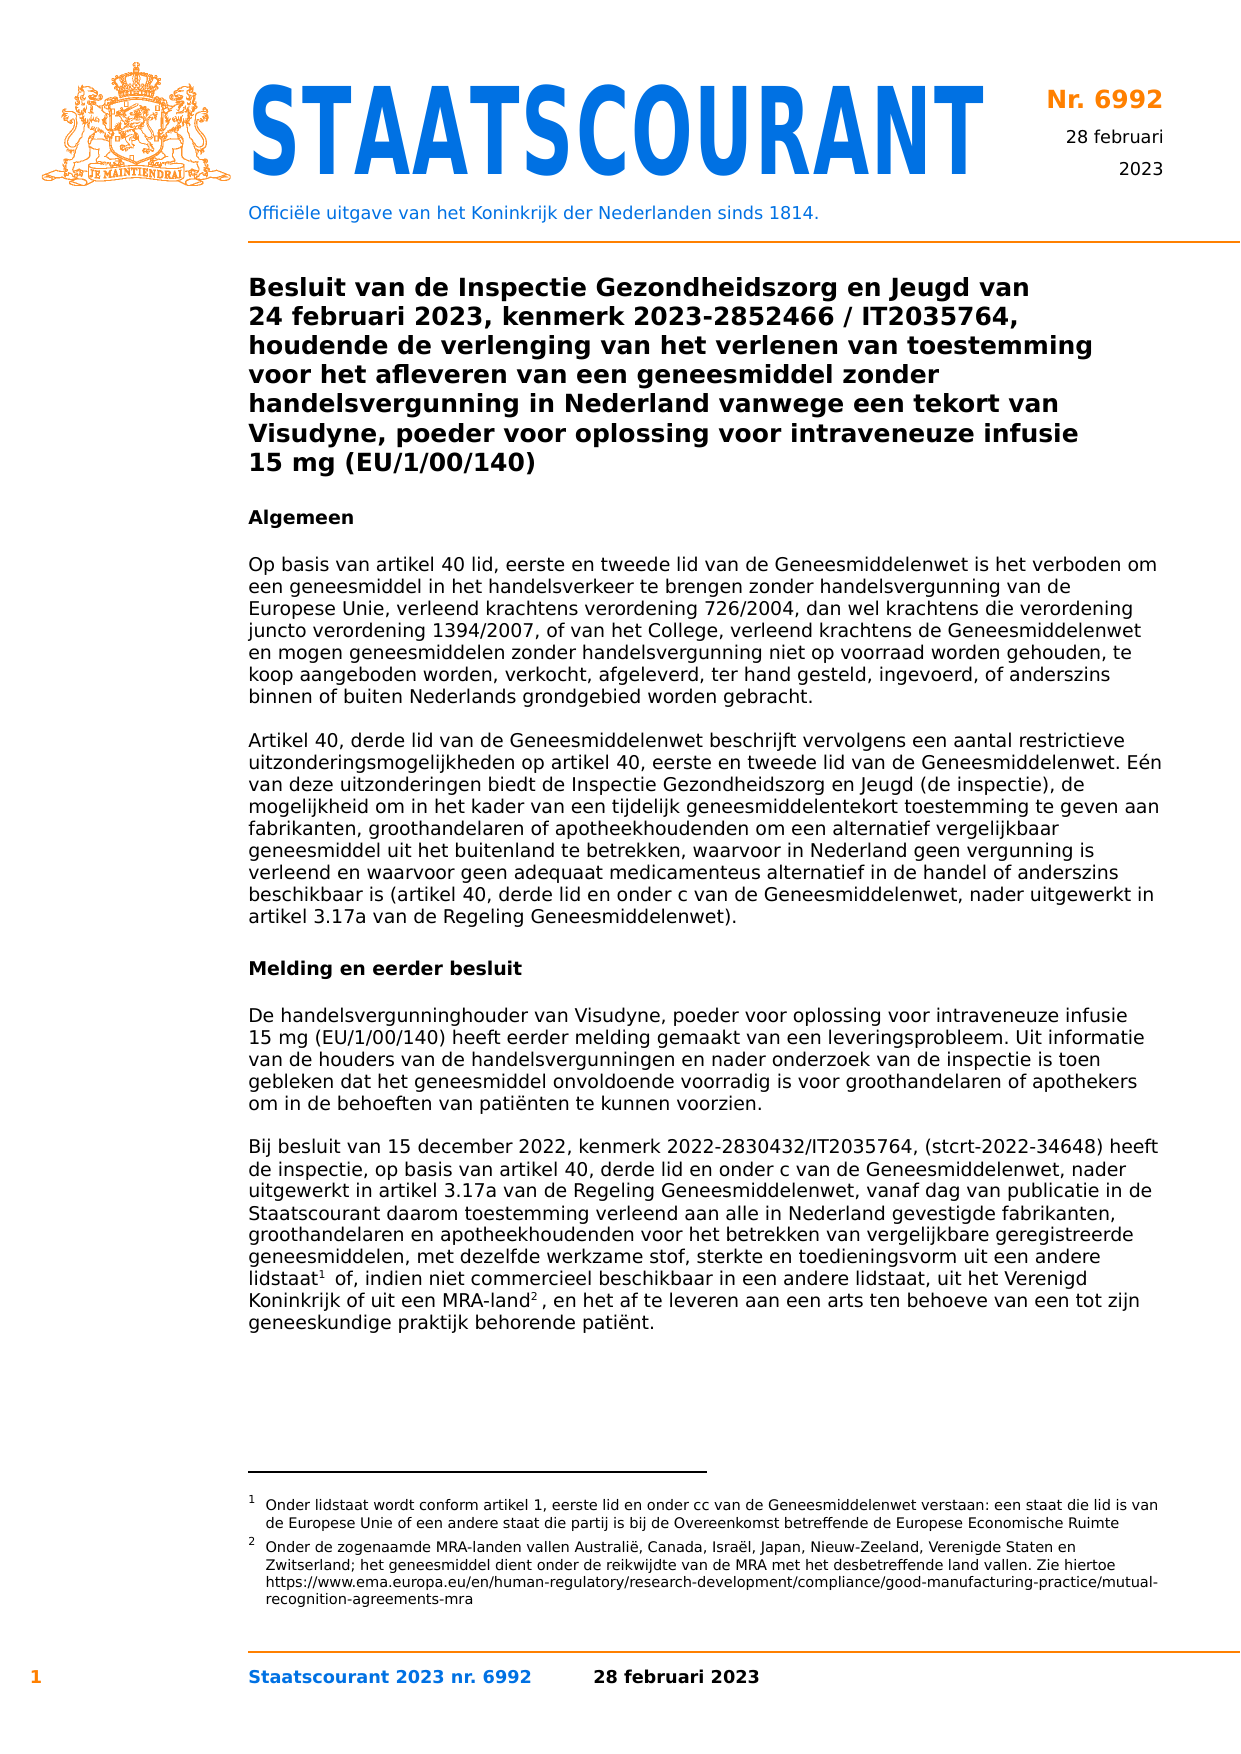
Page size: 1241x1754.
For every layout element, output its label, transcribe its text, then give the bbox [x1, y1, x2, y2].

text Artikel 40, derde lid van de Geneesmiddelenwet beschrijft vervolgens een aantal restrictieve uitzonderingsmogelijkheden op artikel 40, eerste en tweede lid van de Geneesmiddelenwet. Eén van deze uitzonderingen biedt de Inspectie Gezondheidszorg en Jeugd (de inspectie), de mogelijkheid om in het kader van een tijdelijk geneesmiddelentekort toestemming te geven aan fabrikanten, groothandelaren of apotheekhoudenden om een alternatief vergelijkbaar geneesmiddel uit het buitenland te betrekken, waarvoor in Nederland geen vergunning is verleend en waarvoor geen adequaat medicamenteus alternatief in de handel of anderszins beschikbaar is (artikel 40, derde lid en onder c van de Geneesmiddelenwet, nader uitgewerkt in artikel 3.17a van de Regeling Geneesmiddelenwet). [248, 730, 1163, 928]
subtitle Besluit van de Inspectie Gezondheidszorg en Jeugd van 24 februari 2023, kenmerk 2023-2852466 / IT2035764, houdende de verlenging van het verlenen van toestemming voor het afleveren van een geneesmiddel zonder handelsvergunning in Nederland vanwege een tekort van Visudyne, poeder voor oplossing voor intraveneuze infusie 15 mg (EU/1/00/140) [248, 273, 1163, 477]
text De handelsvergunninghouder van Visudyne, poeder voor oplossing voor intraveneuze infusie 15 mg (EU/1/00/140) heeft eerder melding gemaakt van een leveringsprobleem. Uit informatie van de houders van de handelsvergunningen en nader onderzoek van de inspectie is toen gebleken dat het geneesmiddel onvoldoende voorradig is voor groothandelaren of apothekers om in de behoeften van patiënten te kunnen voorzien. [248, 1005, 1163, 1114]
table_header Nr. 6992 [998, 62, 1240, 121]
table_header [25, 62, 248, 241]
text Onder lidstaat wordt conform artikel 1, eerste lid en onder cc van de Geneesmiddelenwet verstaan: een staat die lid is van de Europese Unie of een andere staat die partij is bij de Overeenkomst betreffende de Europese Economische Ruimte [248, 1493, 1163, 1532]
text Op basis van artikel 40 lid, eerste en tweede lid van de Geneesmiddelenwet is het verboden om een geneesmiddel in het handelsverkeer te brengen zonder handelsvergunning van de Europese Unie, verleend krachtens verordening 726/2004, dan wel krachtens die verordening juncto verordening 1394/2007, of van het College, verleend krachtens de Geneesmiddelenwet en mogen geneesmiddelen zonder handelsvergunning niet op voorraad worden gehouden, te koop aangeboden worden, verkocht, afgeleverd, ter hand gesteld, ingevoerd, of anderszins binnen of buiten Nederlands grondgebied worden gebracht. [248, 554, 1163, 708]
table_cell 2023 [998, 153, 1240, 203]
subtitle Algemeen [248, 507, 1163, 529]
subtitle Melding en eerder besluit [248, 958, 1163, 980]
table_cell Officiële uitgave van het Koninkrijk der Nederlanden sinds 1814. [248, 203, 1240, 241]
text Onder de zogenaamde MRA-landen vallen Australië, Canada, Israël, Japan, Nieuw-Zeeland, Verenigde Staten en Zwitserland; het geneesmiddel dient onder de reikwijdte van de MRA met het desbetreffende land vallen. Zie hiertoe https://www.ema.europa.eu/en/human-regulatory/research-development/compliance/good-manufacturing-practice/mutual-recognition-agreements-mra [248, 1535, 1163, 1608]
table_cell 28 februari [998, 121, 1240, 153]
table_header STAATSCOURANT [248, 62, 998, 203]
text Bij besluit van 15 december 2022, kenmerk 2022-2830432/IT2035764, (stcrt-2022-34648) heeft de inspectie, op basis van artikel 40, derde lid en onder c van de Geneesmiddelenwet, nader uitgewerkt in artikel 3.17a van de Regeling Geneesmiddelenwet, vanaf dag van publicatie in de Staatscourant daarom toestemming verleend aan alle in Nederland gevestigde fabrikanten, groothandelaren en apotheekhoudenden voor het betrekken van vergelijkbare geregistreerde geneesmiddelen, met dezelfde werkzame stof, sterkte en toedieningsvorm uit een andere lidstaat of, indien niet commercieel beschikbaar in een andere lidstaat, uit het Verenigd Koninkrijk of uit een MRA-land, en het af te leveren aan een arts ten behoeve van een tot zijn geneeskundige praktijk behorende patiënt. [248, 1136, 1163, 1334]
picture [41, 62, 231, 186]
